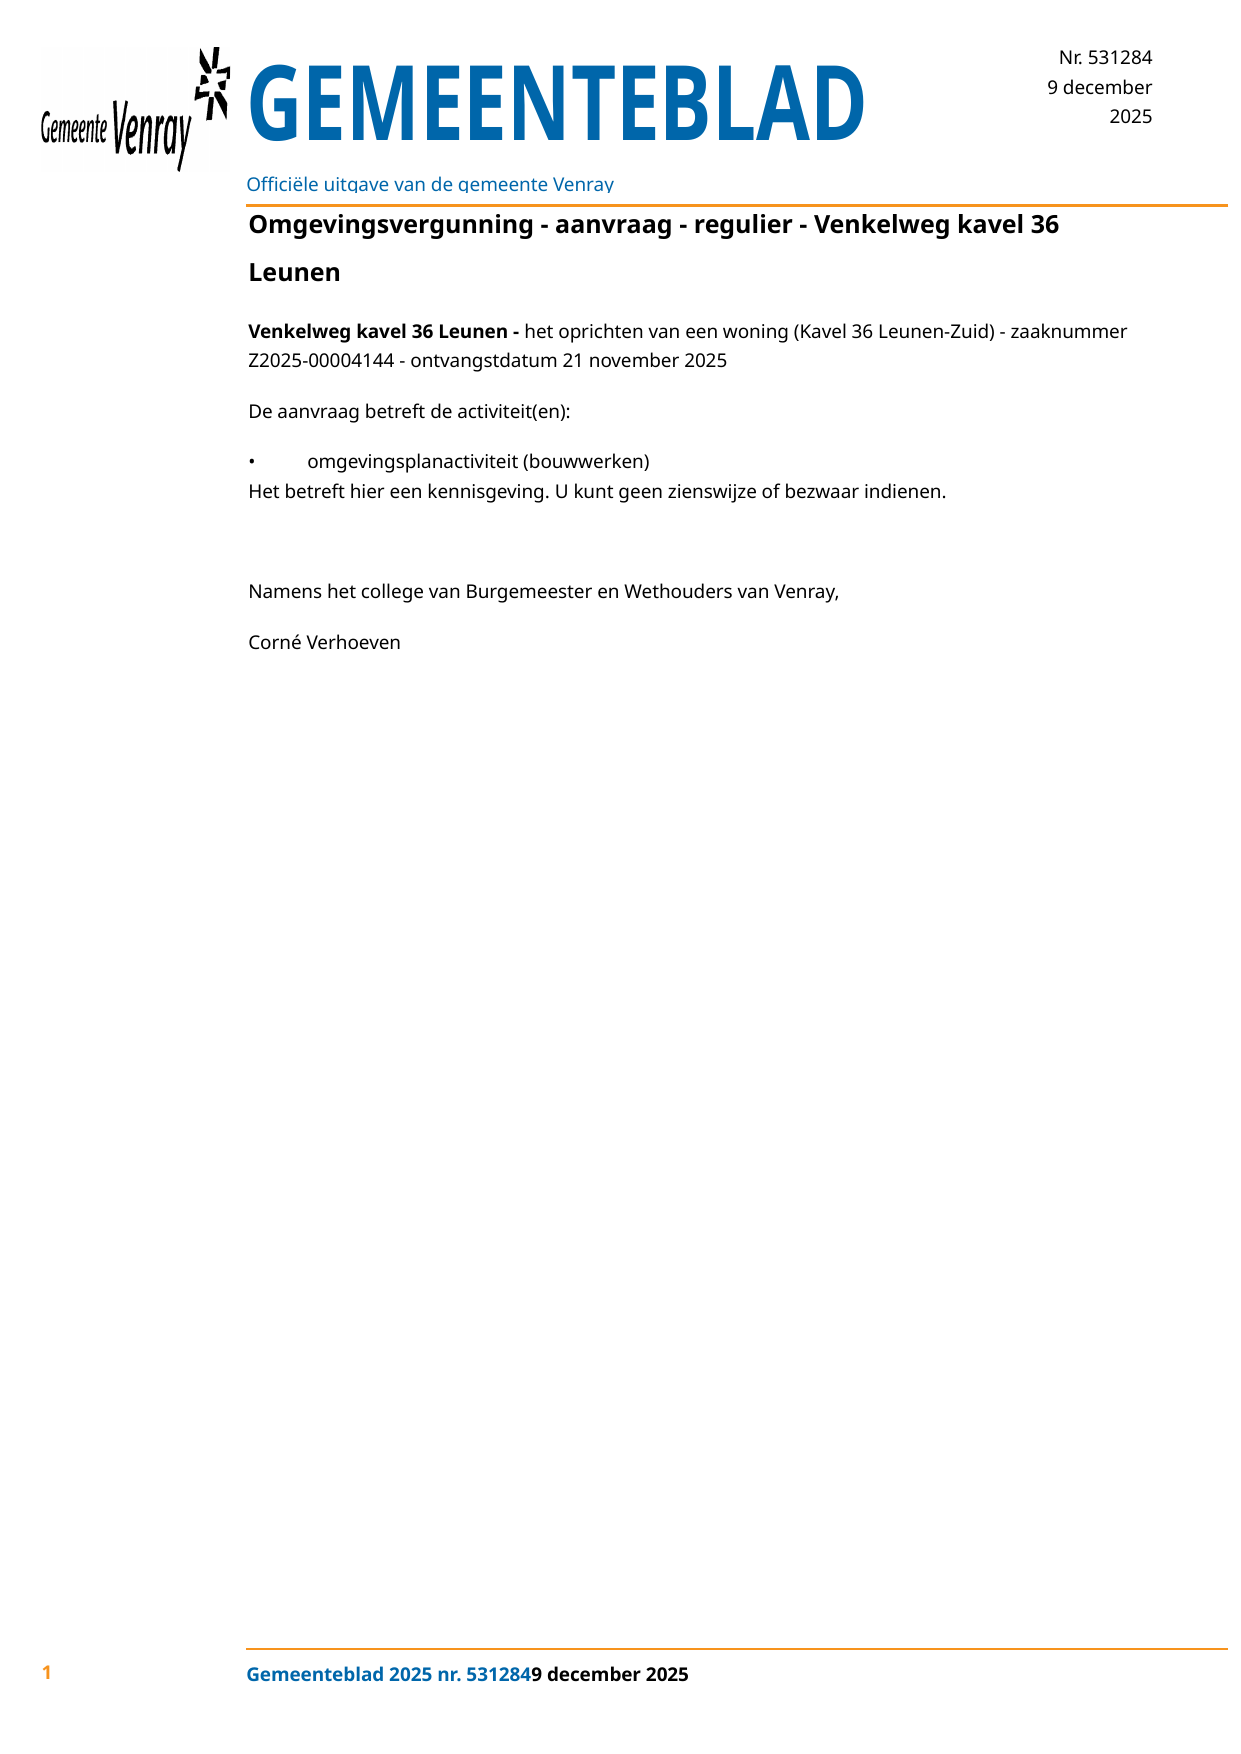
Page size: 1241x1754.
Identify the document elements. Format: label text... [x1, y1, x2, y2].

text Namens het college van Burgemeester en Wethouders van Venray, [248, 579, 1152, 604]
picture [41, 47, 231, 172]
list omgevingsplanactiviteit (bouwwerken) [248, 448, 1152, 474]
text Het betreft hier een kennisgeving. U kunt geen zienswijze of bezwaar indienen. [248, 478, 1152, 504]
text Venkelweg kavel 36 Leunen - het oprichten van een woning (Kavel 36 Leunen-Zuid) - zaaknummer Z2025-00004144 - ontvangstdatum 21 november 2025 [248, 318, 1152, 373]
text Omgevingsvergunning - aanvraag - regulier - Venkelweg kavel 36 Leunen [248, 207, 1152, 288]
text Corné Verhoeven [248, 629, 1152, 655]
text De aanvraag betreft de activiteit(en): [248, 398, 1152, 424]
